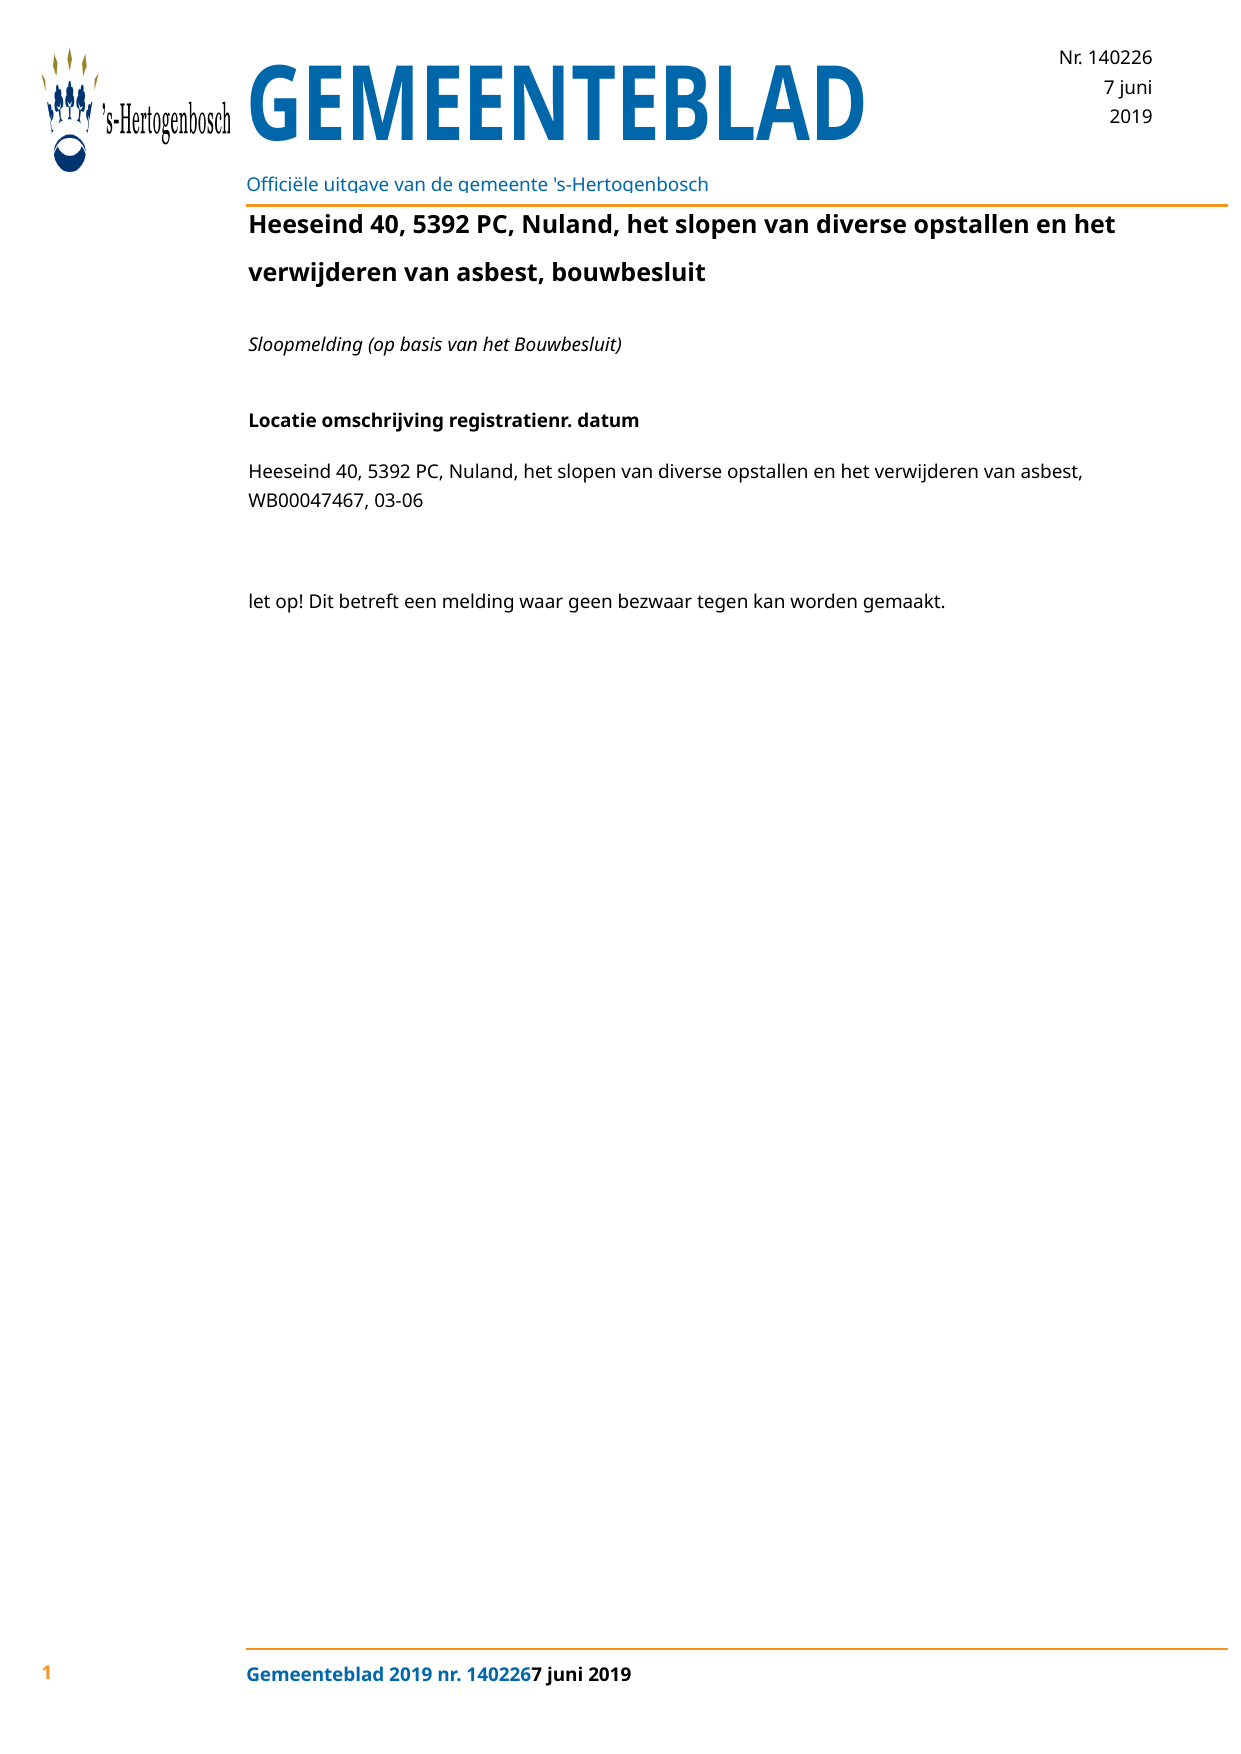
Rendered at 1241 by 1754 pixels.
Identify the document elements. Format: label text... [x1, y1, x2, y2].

text Locatie omschrijving registratienr. datum [248, 408, 1152, 433]
text Heeseind 40, 5392 PC, Nuland, het slopen van diverse opstallen en het verwijderen van asbest, WB00047467, 03-06 [248, 458, 1152, 513]
text let op! Dit betreft een melding waar geen bezwaar tegen kan worden gemaakt. [248, 588, 1152, 614]
picture [41, 47, 231, 172]
text Sloopmelding (op basis van het Bouwbesluit) [248, 331, 1152, 357]
text Heeseind 40, 5392 PC, Nuland, het slopen van diverse opstallen en het verwijderen van asbest, bouwbesluit [248, 207, 1152, 288]
